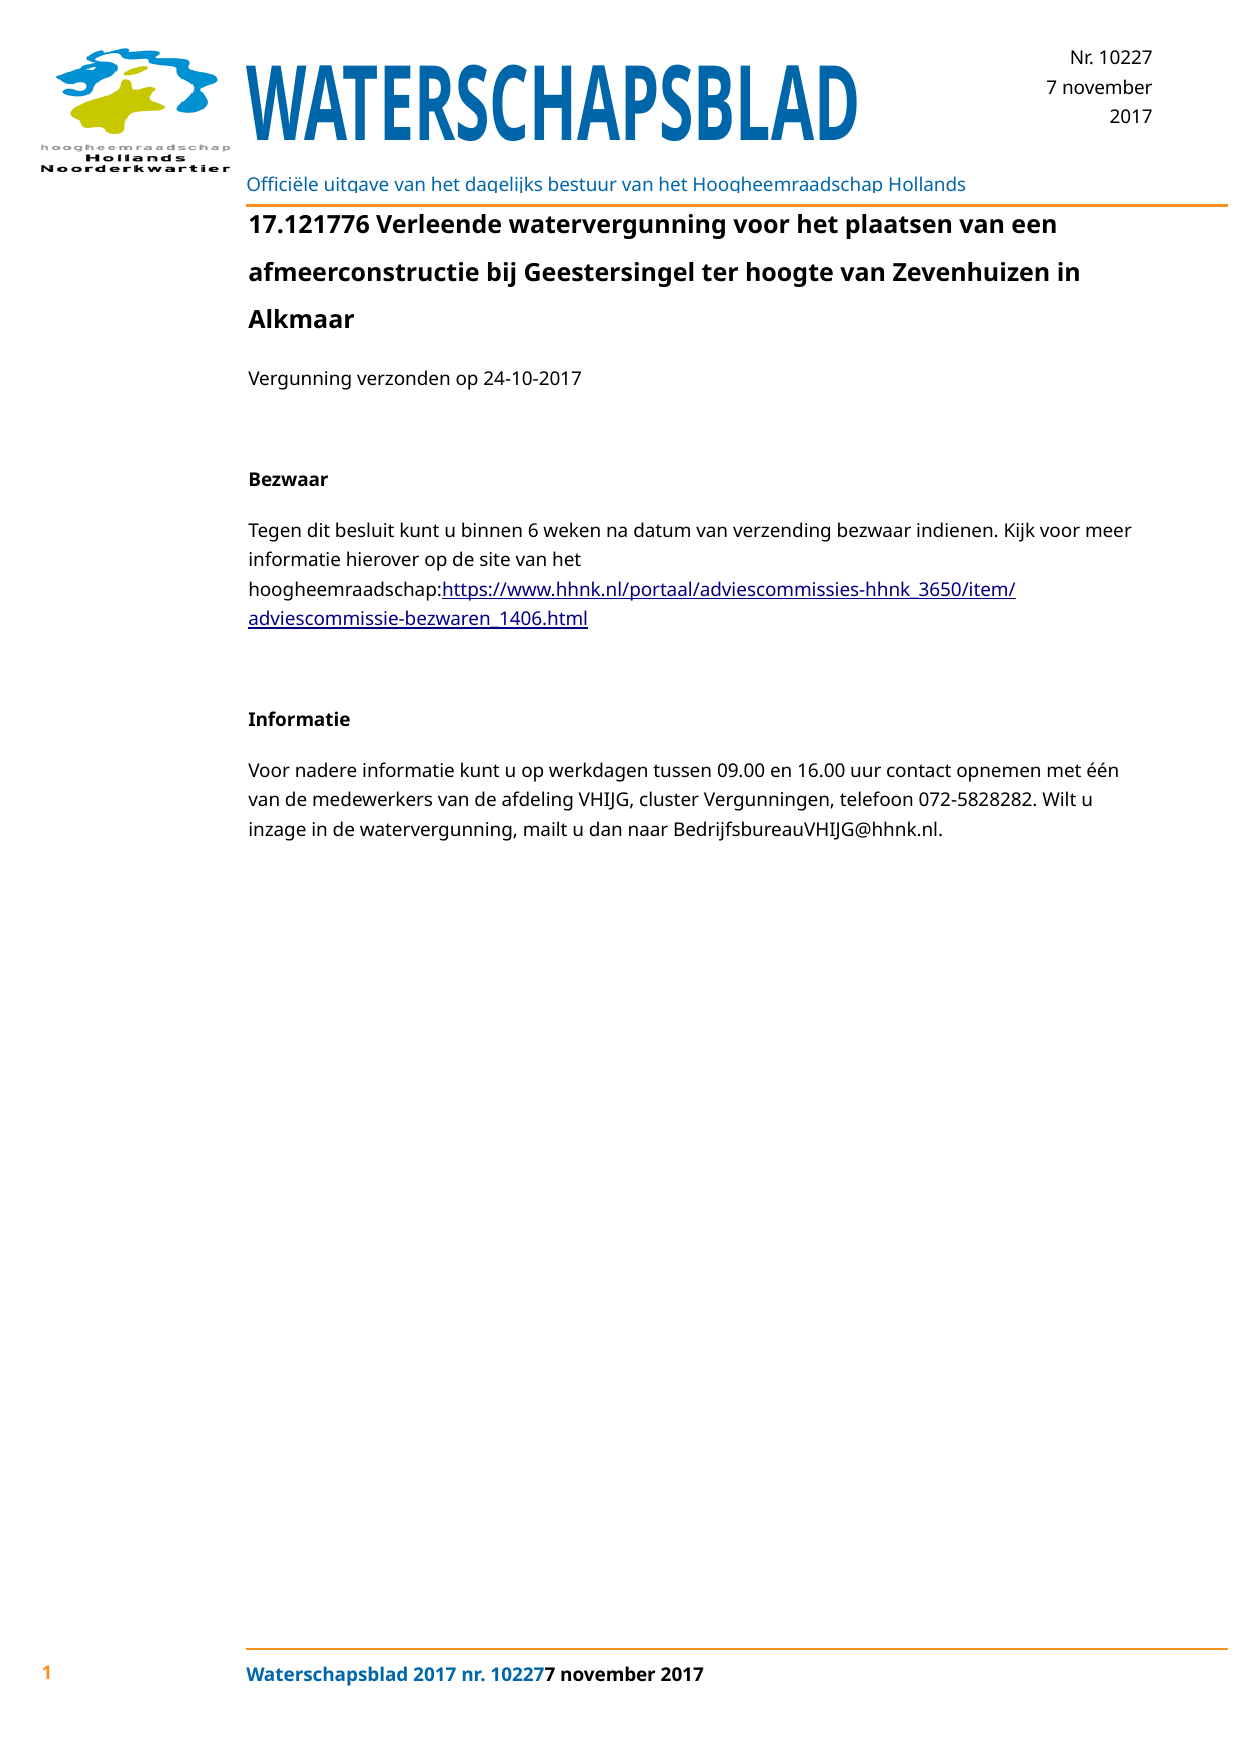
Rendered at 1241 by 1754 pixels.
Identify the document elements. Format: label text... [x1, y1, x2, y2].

picture [41, 47, 231, 172]
text Tegen dit besluit kunt u binnen 6 weken na datum van verzending bezwaar indienen. Kijk voor meer informatie hierover op de site van het hoogheemraadschap:https://www.hhnk.nl/portaal/adviescommissies-hhnk_3650/item/adviescommissie-bezwaren_1406.html [248, 517, 1152, 631]
text Informatie [248, 706, 1152, 732]
text Bezwaar [248, 466, 1152, 492]
text Voor nadere informatie kunt u op werkdagen tussen 09.00 en 16.00 uur contact opnemen met één van de medewerkers van de afdeling VHIJG, cluster Vergunningen, telefoon 072-5828282. Wilt u inzage in de watervergunning, mailt u dan naar BedrijfsbureauVHIJG@hhnk.nl. [248, 757, 1152, 842]
text 17.121776 Verleende watervergunning voor het plaatsen van een afmeerconstructie bij Geestersingel ter hoogte van Zevenhuizen in Alkmaar [248, 207, 1152, 336]
text Vergunning verzonden op 24-10-2017 [248, 366, 1152, 391]
